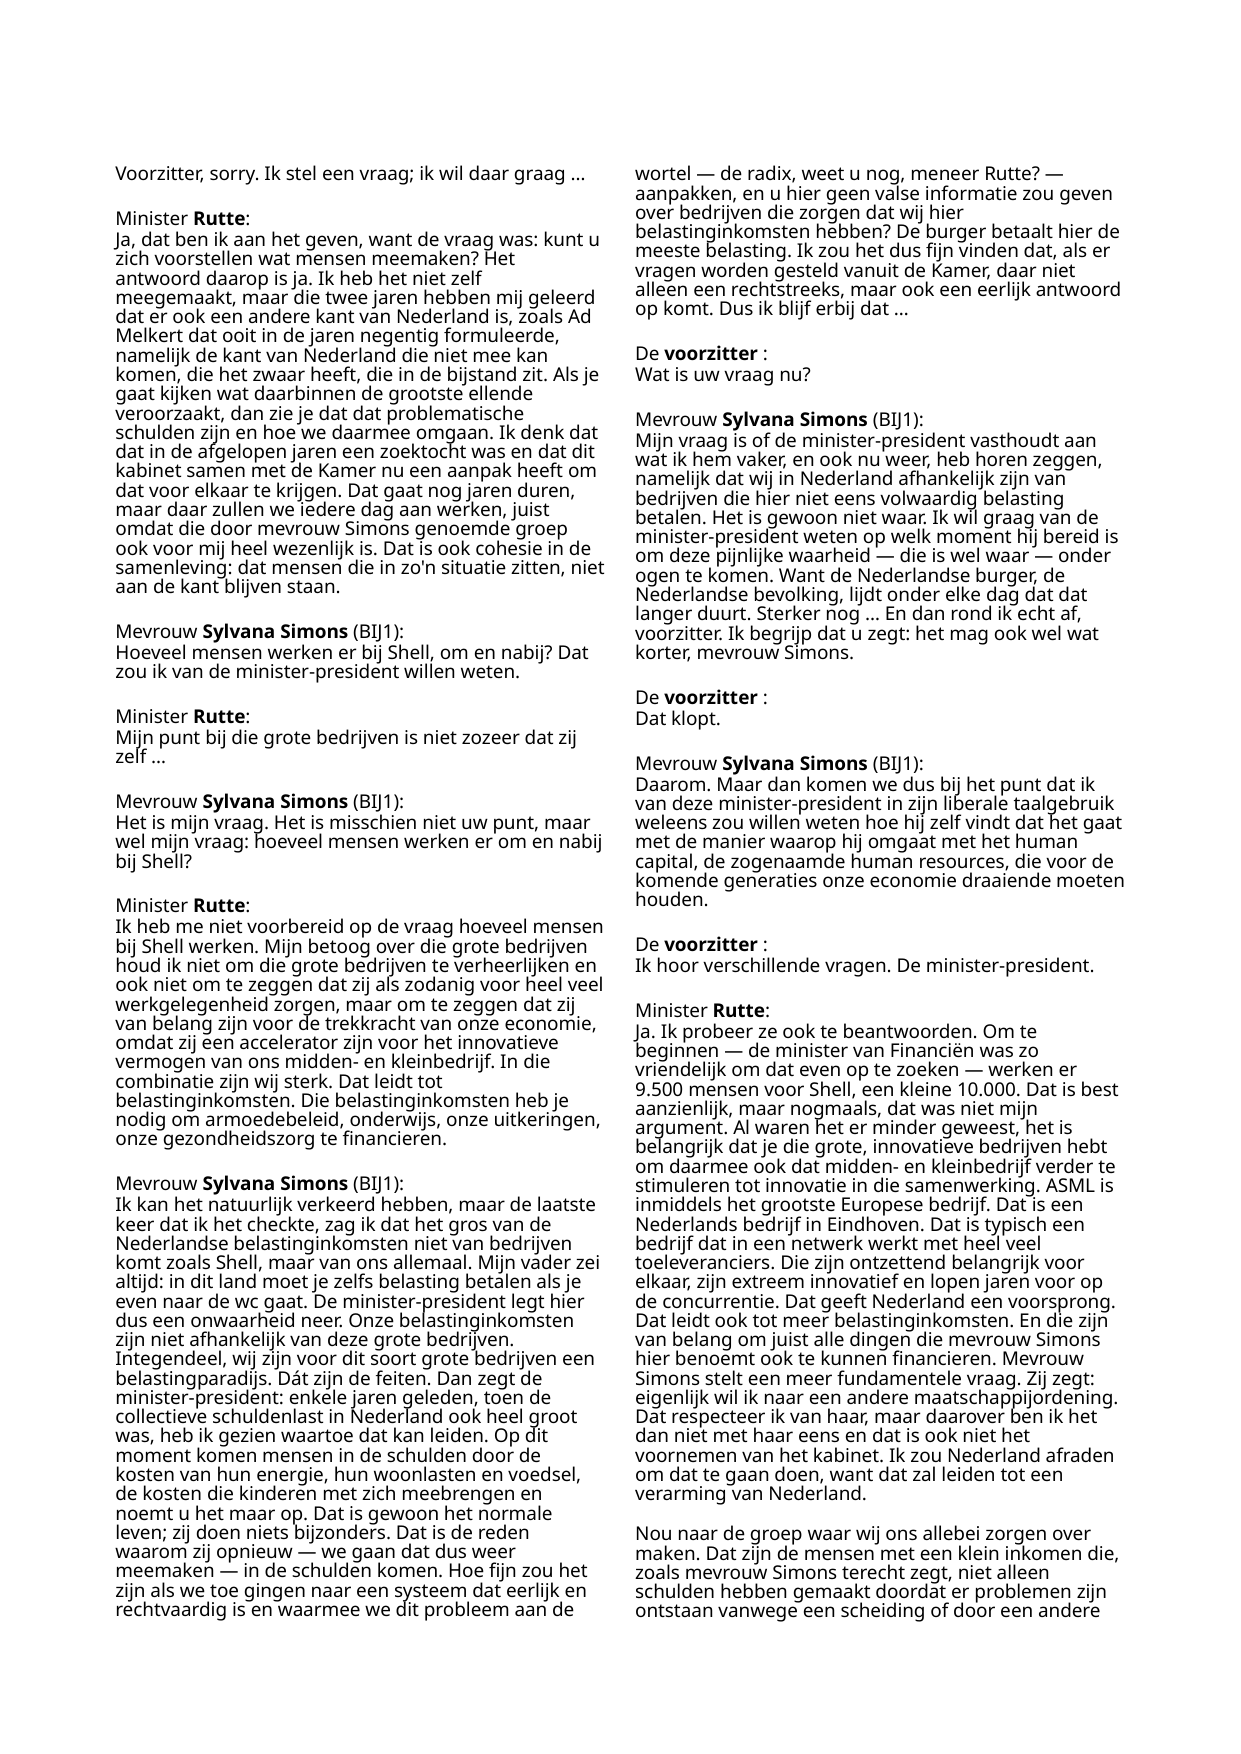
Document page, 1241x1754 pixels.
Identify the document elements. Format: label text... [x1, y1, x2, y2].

text De voorzitter : [635, 340, 1125, 366]
text Daarom. Maar dan komen we dus bij het punt dat ik van deze minister-president in zijn liberale taalgebruik weleens zou willen weten hoe hij zelf vindt dat het gaat met de manier waarop hij omgaat met het human capital, de zogenaamde human resources, die voor de komende generaties onze economie draaiende moeten houden. [635, 776, 1125, 910]
text Mevrouw Sylvana Simons (BIJ1): [115, 788, 605, 814]
text Hoeveel mensen werken er bij Shell, om en nabij? Dat zou ik van de minister-president willen weten. [115, 644, 605, 682]
text Ja. Ik probeer ze ook te beantwoorden. Om te beginnen — de minister van Financiën was zo vriendelijk om dat even op te zoeken — werken er 9.500 mensen voor Shell, een kleine 10.000. Dat is best aanzienlijk, maar nogmaals, dat was niet mijn argument. Al waren het er minder geweest, het is belangrijk dat je die grote, innovatieve bedrijven hebt om daarmee ook dat midden- en kleinbedrijf verder te stimuleren tot innovatie in die samenwerking. ASML is inmiddels het grootste Europese bedrijf. Dat is een Nederlands bedrijf in Eindhoven. Dat is typisch een bedrijf dat in een netwerk werkt met heel veel toeleveranciers. Die zijn ontzettend belangrijk voor elkaar, zijn extreem innovatief en lopen jaren voor op de concurrentie. Dat geeft Nederland een voorsprong. Dat leidt ook tot meer belastinginkomsten. En die zijn van belang om juist alle dingen die mevrouw Simons hier benoemt ook te kunnen financieren. Mevrouw Simons stelt een meer fundamentele vraag. Zij zegt: eigenlijk wil ik naar een andere maatschappijordening. Dat respecteer ik van haar, maar daarover ben ik het dan niet met haar eens en dat is ook niet het voornemen van het kabinet. Ik zou Nederland afraden om dat te gaan doen, want dat zal leiden tot een verarming van Nederland. [635, 1023, 1125, 1504]
text De voorzitter : [635, 931, 1125, 957]
text Voorzitter, sorry. Ik stel een vraag; ik wil daar graag … [115, 165, 605, 184]
text Mevrouw Sylvana Simons (BIJ1): [115, 618, 605, 644]
text Nou naar de groep waar wij ons allebei zorgen over maken. Dat zijn de mensen met een klein inkomen die, zoals mevrouw Simons terecht zegt, niet alleen schulden hebben gemaakt doordat er problemen zijn ontstaan vanwege een scheiding of door een andere [635, 1525, 1125, 1622]
text Wat is uw vraag nu? [635, 366, 1125, 385]
text Minister Rutte: [115, 703, 605, 729]
text Ik kan het natuurlijk verkeerd hebben, maar de laatste keer dat ik het checkte, zag ik dat het gros van de Nederlandse belastinginkomsten niet van bedrijven komt zoals Shell, maar van ons allemaal. Mijn vader zei altijd: in dit land moet je zelfs belasting betalen als je even naar de wc gaat. De minister-president legt hier dus een onwaarheid neer. Onze belastinginkomsten zijn niet afhankelijk van deze grote bedrijven. Integendeel, wij zijn voor dit soort grote bedrijven een belastingparadijs. Dát zijn de feiten. Dan zegt de minister-president: enkele jaren geleden, toen de collectieve schuldenlast in Nederland ook heel groot was, heb ik gezien waartoe dat kan leiden. Op dit moment komen mensen in de schulden door de kosten van hun energie, hun woonlasten en voedsel, de kosten die kinderen met zich meebrengen en noemt u het maar op. Dat is gewoon het normale leven; zij doen niets bijzonders. Dat is de reden waarom zij opnieuw — we gaan dat dus weer meemaken — in de schulden komen. Hoe fijn zou het zijn als we toe gingen naar een systeem dat eerlijk en rechtvaardig is en waarmee we dit probleem aan de [115, 1196, 605, 1620]
text Dat klopt. [635, 710, 1125, 729]
text Minister Rutte: [115, 893, 605, 918]
text wortel — de radix, weet u nog, meneer Rutte? — aanpakken, en u hier geen valse informatie zou geven over bedrijven die zorgen dat wij hier belastinginkomsten hebben? De burger betaalt hier de meeste belasting. Ik zou het dus fijn vinden dat, als er vragen worden gesteld vanuit de Kamer, daar niet alleen een rechtstreeks, maar ook een eerlijk antwoord op komt. Dus ik blijf erbij dat … [635, 165, 1125, 319]
text Ja, dat ben ik aan het geven, want de vraag was: kunt u zich voorstellen wat mensen meemaken? Het antwoord daarop is ja. Ik heb het niet zelf meegemaakt, maar die twee jaren hebben mij geleerd dat er ook een andere kant van Nederland is, zoals Ad Melkert dat ooit in de jaren negentig formuleerde, namelijk de kant van Nederland die niet mee kan komen, die het zwaar heeft, die in de bijstand zit. Als je gaat kijken wat daarbinnen de grootste ellende veroorzaakt, dan zie je dat dat problematische schulden zijn en hoe we daarmee omgaan. Ik denk dat dat in de afgelopen jaren een zoektocht was en dat dit kabinet samen met de Kamer nu een aanpak heeft om dat voor elkaar te krijgen. Dat gaat nog jaren duren, maar daar zullen we iedere dag aan werken, juist omdat die door mevrouw Simons genoemde groep ook voor mij heel wezenlijk is. Dat is ook cohesie in de samenleving: dat mensen die in zo'n situatie zitten, niet aan de kant blijven staan. [115, 231, 605, 597]
text Mijn punt bij die grote bedrijven is niet zozeer dat zij zelf … [115, 729, 605, 767]
text De voorzitter : [635, 684, 1125, 710]
text Mevrouw Sylvana Simons (BIJ1): [635, 750, 1125, 776]
text Minister Rutte: [115, 205, 605, 231]
text Mevrouw Sylvana Simons (BIJ1): [635, 406, 1125, 432]
text Minister Rutte: [635, 997, 1125, 1023]
text Mevrouw Sylvana Simons (BIJ1): [115, 1171, 605, 1196]
text Mijn vraag is of de minister-president vasthoudt aan wat ik hem vaker, en ook nu weer, heb horen zeggen, namelijk dat wij in Nederland afhankelijk zijn van bedrijven die hier niet eens volwaardig belasting betalen. Het is gewoon niet waar. Ik wil graag van de minister-president weten op welk moment hij bereid is om deze pijnlijke waarheid — die is wel waar — onder ogen te komen. Want de Nederlandse burger, de Nederlandse bevolking, lijdt onder elke dag dat dat langer duurt. Sterker nog … En dan rond ik echt af, voorzitter. Ik begrijp dat u zegt: het mag ook wel wat korter, mevrouw Simons. [635, 432, 1125, 663]
text Het is mijn vraag. Het is misschien niet uw punt, maar wel mijn vraag: hoeveel mensen werken er om en nabij bij Shell? [115, 814, 605, 872]
text Ik hoor verschillende vragen. De minister-president. [635, 957, 1125, 976]
text Ik heb me niet voorbereid op de vraag hoeveel mensen bij Shell werken. Mijn betoog over die grote bedrijven houd ik niet om die grote bedrijven te verheerlijken en ook niet om te zeggen dat zij als zodanig voor heel veel werkgelegenheid zorgen, maar om te zeggen dat zij van belang zijn voor de trekkracht van onze economie, omdat zij een accelerator zijn voor het innovatieve vermogen van ons midden- en kleinbedrijf. In die combinatie zijn wij sterk. Dat leidt tot belastinginkomsten. Die belastinginkomsten heb je nodig om armoedebeleid, onderwijs, onze uitkeringen, onze gezondheidszorg te financieren. [115, 918, 605, 1150]
